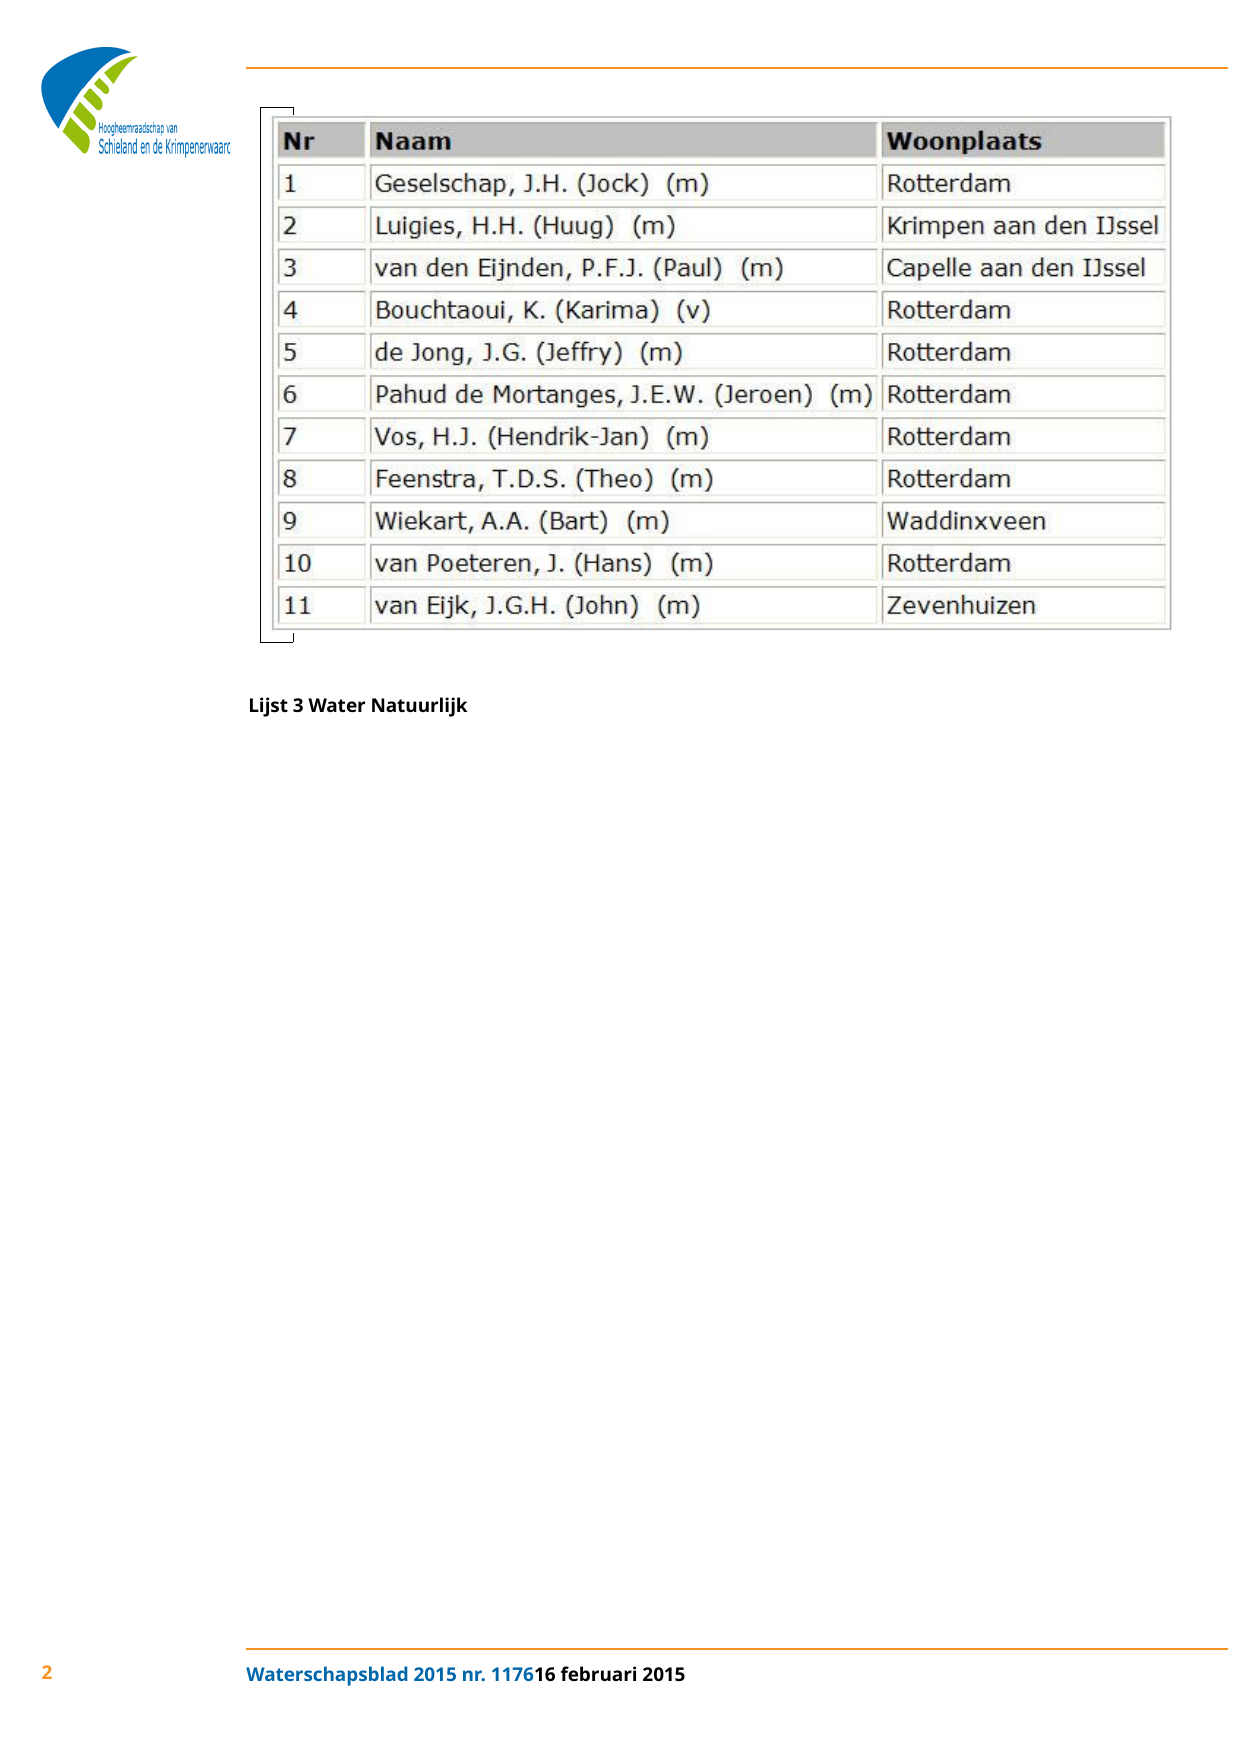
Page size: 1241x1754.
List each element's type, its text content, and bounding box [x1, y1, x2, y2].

picture [268, 115, 1173, 633]
picture [41, 47, 231, 172]
text Lijst 3 Water Natuurlijk [248, 693, 1152, 718]
